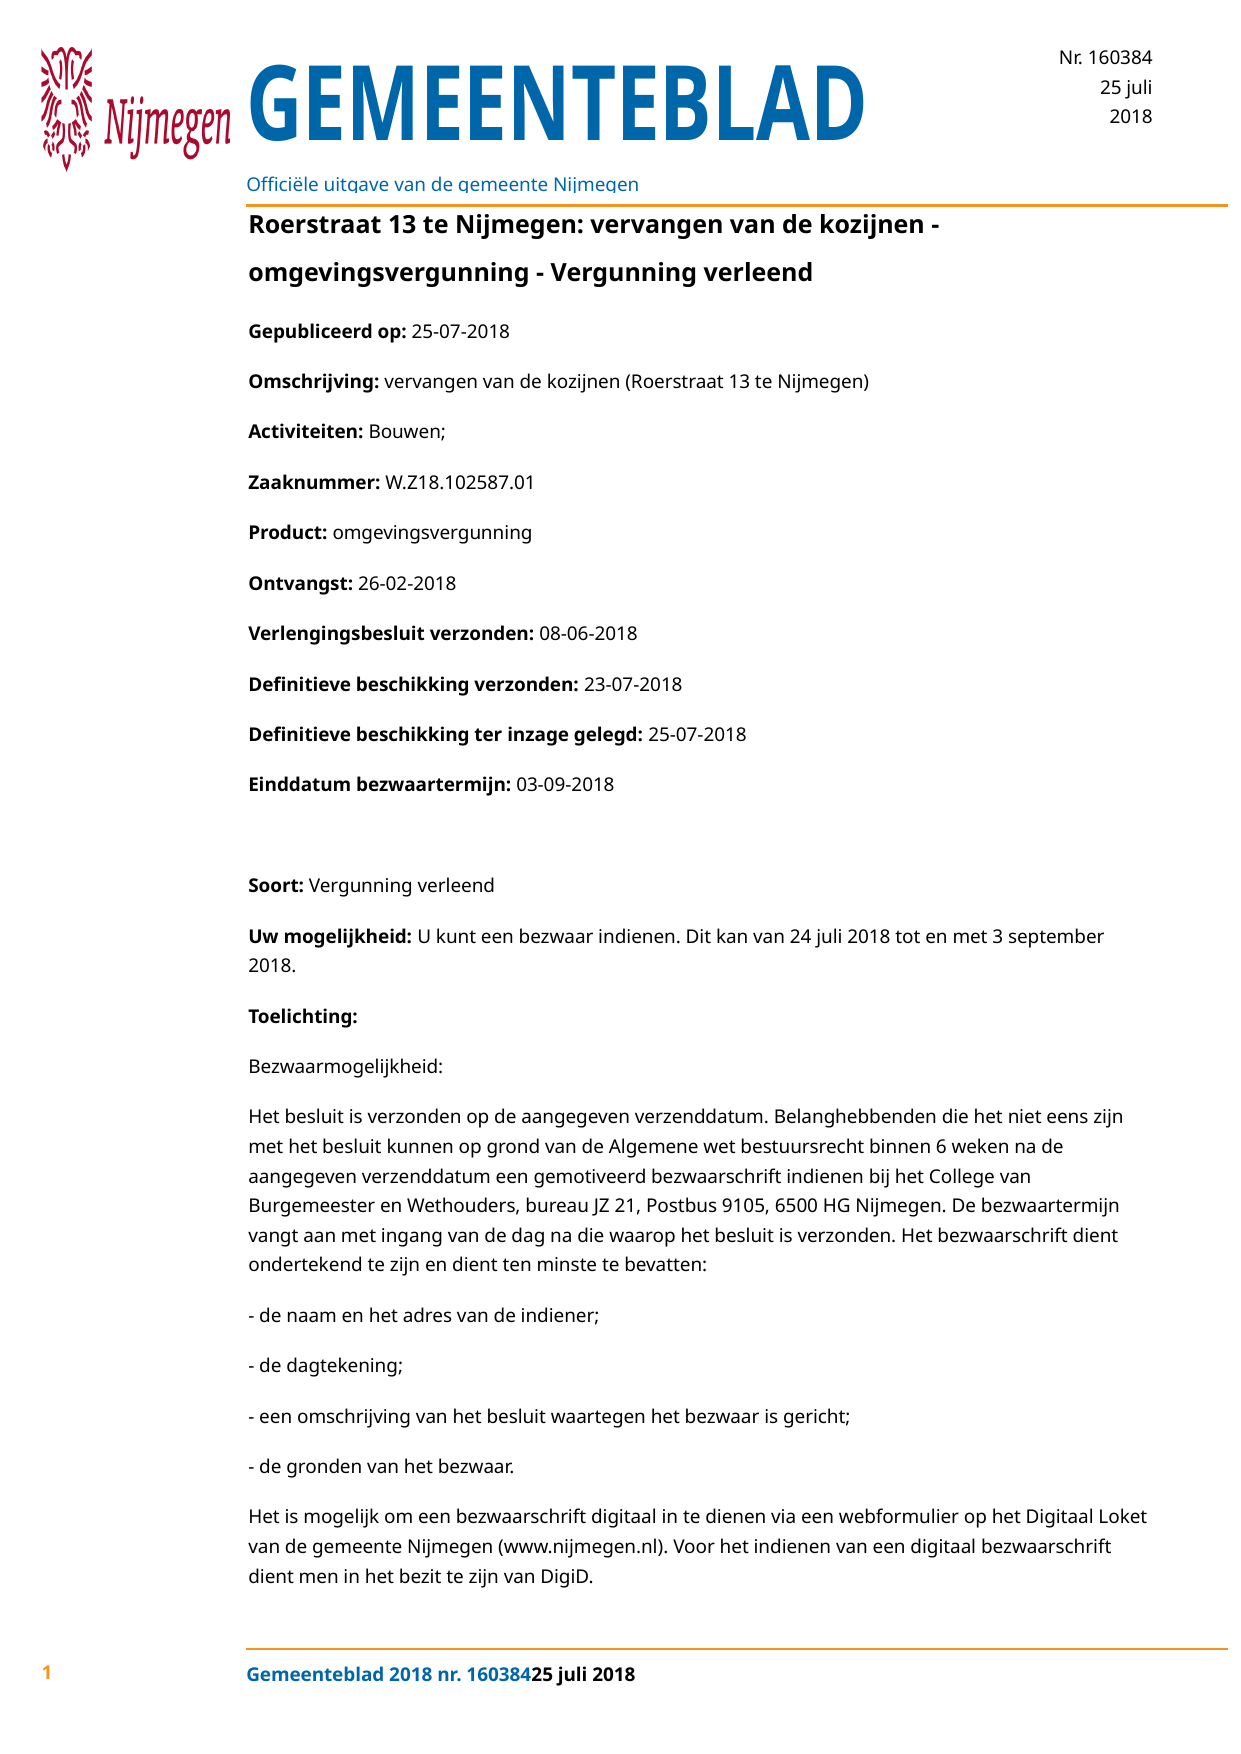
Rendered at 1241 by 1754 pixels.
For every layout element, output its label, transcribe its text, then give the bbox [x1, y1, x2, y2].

text Definitieve beschikking ter inzage gelegd: 25-07-2018 [248, 721, 1152, 747]
text Zaaknummer: W.Z18.102587.01 [248, 469, 1152, 495]
text Definitieve beschikking verzonden: 23-07-2018 [248, 671, 1152, 697]
text Het besluit is verzonden op de aangegeven verzenddatum. Belanghebbenden die het niet eens zijn met het besluit kunnen op grond van de Algemene wet bestuursrecht binnen 6 weken na de aangegeven verzenddatum een gemotiveerd bezwaarschrift indienen bij het College van Burgemeester en Wethouders, bureau JZ 21, Postbus 9105, 6500 HG Nijmegen. De bezwaartermijn vangt aan met ingang van de dag na die waarop het besluit is verzonden. Het bezwaarschrift dient ondertekend te zijn en dient ten minste te bevatten: [248, 1104, 1152, 1277]
text - de gronden van het bezwaar. [248, 1453, 1152, 1479]
text - de naam en het adres van de indiener; [248, 1302, 1152, 1328]
text Toelichting: [248, 1003, 1152, 1029]
text Roerstraat 13 te Nijmegen: vervangen van de kozijnen - omgevingsvergunning - Vergunning verleend [248, 207, 1152, 288]
text Activiteiten: Bouwen; [248, 419, 1152, 444]
text Soort: Vergunning verleend [248, 872, 1152, 898]
text Verlengingsbesluit verzonden: 08-06-2018 [248, 620, 1152, 646]
text Uw mogelijkheid: U kunt een bezwaar indienen. Dit kan van 24 juli 2018 tot en met 3 september 2018. [248, 923, 1152, 978]
text Gepubliceerd op: 25-07-2018 [248, 318, 1152, 344]
text Omschrijving: vervangen van de kozijnen (Roerstraat 13 te Nijmegen) [248, 368, 1152, 394]
text - de dagtekening; [248, 1352, 1152, 1378]
text Ontvangst: 26-02-2018 [248, 570, 1152, 596]
text - een omschrijving van het besluit waartegen het bezwaar is gericht; [248, 1403, 1152, 1429]
text Het is mogelijk om een bezwaarschrift digitaal in te dienen via een webformulier op het Digitaal Loket van de gemeente Nijmegen (www.nijmegen.nl). Voor het indienen van een digitaal bezwaarschrift dient men in het bezit te zijn van DigiD. [248, 1504, 1152, 1589]
text Bezwaarmogelijkheid: [248, 1053, 1152, 1079]
text Product: omgevingsvergunning [248, 519, 1152, 545]
text Einddatum bezwaartermijn: 03-09-2018 [248, 772, 1152, 797]
picture [41, 47, 231, 172]
